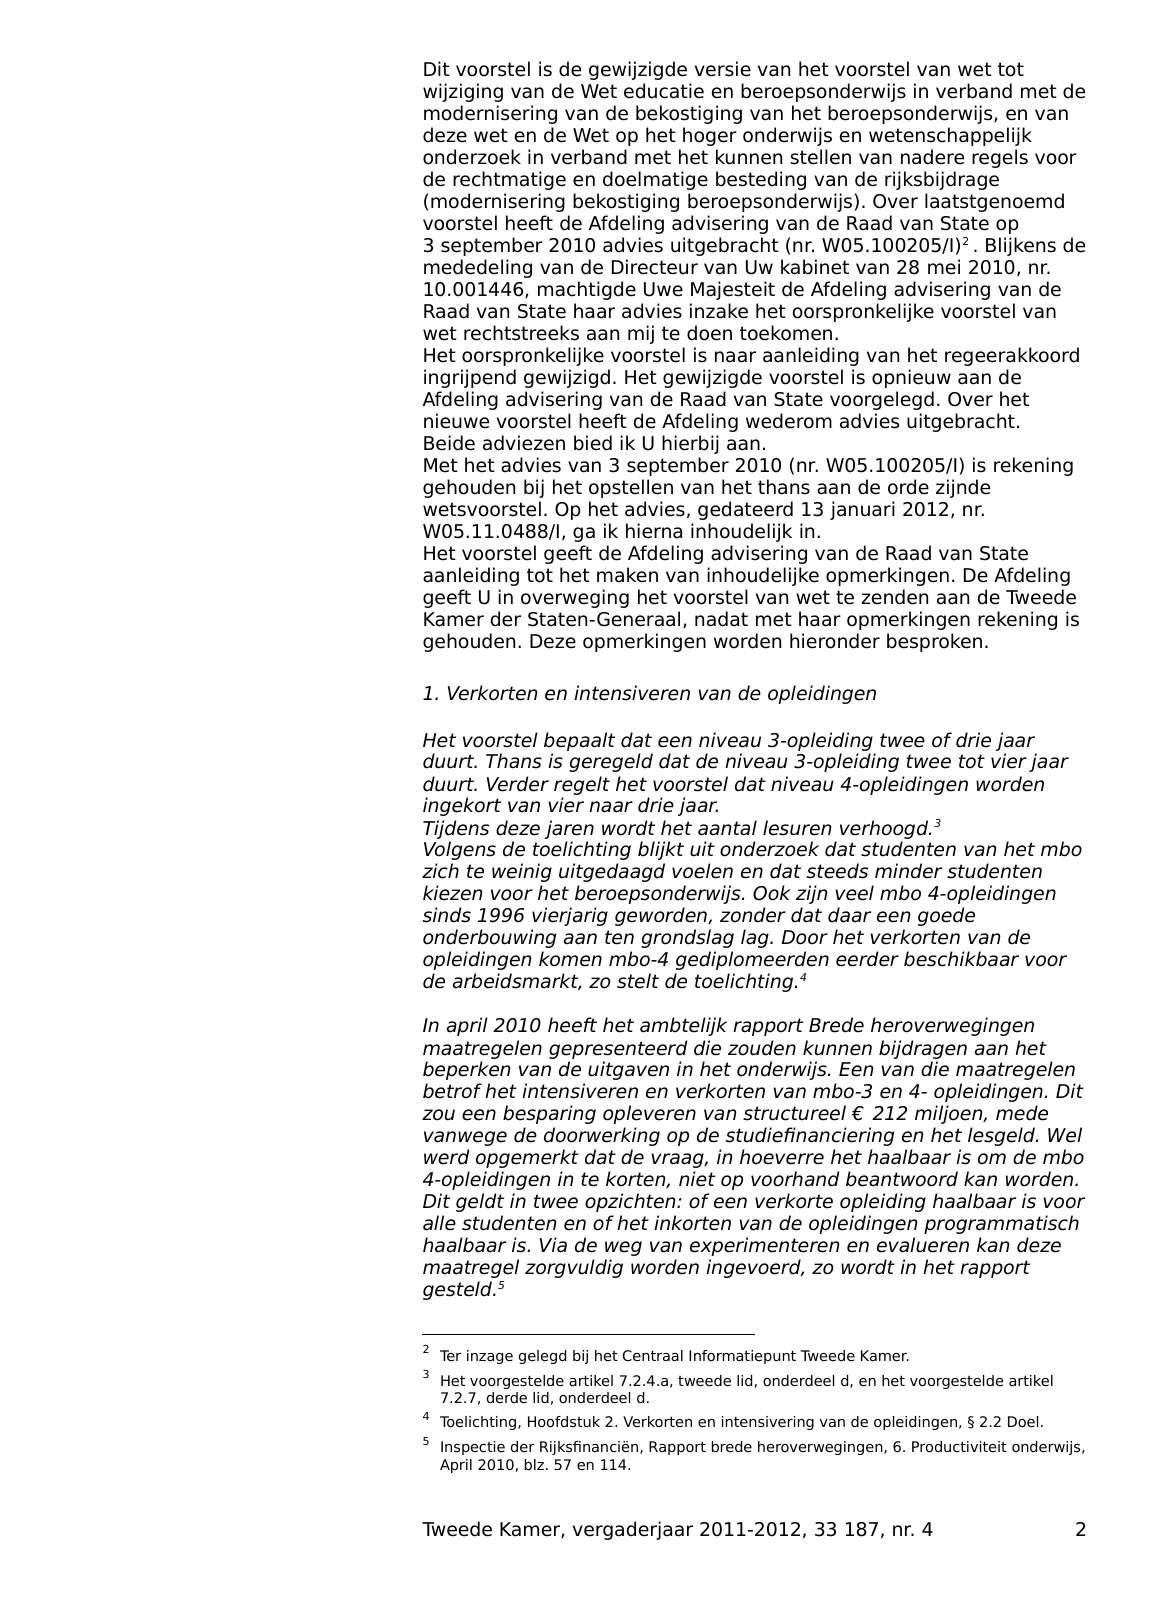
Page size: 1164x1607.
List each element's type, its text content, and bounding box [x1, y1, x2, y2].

text Tijdens deze jaren wordt het aantal lesuren verhoogd. [422, 817, 1087, 839]
text Volgens de toelichting blijkt uit onderzoek dat studenten van het mbo zich te weinig uitgedaagd voelen en dat steeds minder studenten kiezen voor het beroepsonderwijs. Ook zijn veel mbo 4-opleidingen sinds 1996 vierjarig geworden, zonder dat daar een goede onderbouwing aan ten grondslag lag. Door het verkorten van de opleidingen komen mbo-4 gediplomeerden eerder beschikbaar voor de arbeidsmarkt, zo stelt de toelichting. [422, 839, 1087, 993]
text Ter inzage gelegd bij het Centraal Informatiepunt Tweede Kamer. [422, 1343, 1087, 1366]
text In april 2010 heeft het ambtelijk rapport Brede heroverwegingen maatregelen gepresenteerd die zouden kunnen bijdragen aan het beperken van de uitgaven in het onderwijs. Een van die maatregelen betrof het intensiveren en verkorten van mbo-3 en 4- opleidingen. Dit zou een besparing opleveren van structureel € 212 miljoen, mede vanwege de doorwerking op de studiefinanciering en het lesgeld. Wel werd opgemerkt dat de vraag, in hoeverre het haalbaar is om de mbo 4-opleidingen in te korten, niet op voorhand beantwoord kan worden. Dit geldt in twee opzichten: of een verkorte opleiding haalbaar is voor alle studenten en of het inkorten van de opleidingen programmatisch haalbaar is. Via de weg van experimenteren en evalueren kan deze maatregel zorgvuldig worden ingevoerd, zo wordt in het rapport gesteld. [422, 1015, 1087, 1301]
text Met het advies van 3 september 2010 (nr. W05.100205/I) is rekening gehouden bij het opstellen van het thans aan de orde zijnde wetsvoorstel. Op het advies, gedateerd 13 januari 2012, nr. W05.11.0488/I, ga ik hierna inhoudelijk in. [422, 455, 1087, 543]
text Het voorstel bepaalt dat een niveau 3-opleiding twee of drie jaar duurt. Thans is geregeld dat de niveau 3-opleiding twee tot vier jaar duurt. Verder regelt het voorstel dat niveau 4-opleidingen worden ingekort van vier naar drie jaar. [422, 729, 1087, 817]
text Beide adviezen bied ik U hierbij aan. [422, 433, 1087, 455]
text Het voorgestelde artikel 7.2.4.a, tweede lid, onderdeel d, en het voorgestelde artikel 7.2.7, derde lid, onderdeel d. [422, 1368, 1087, 1407]
text Het voorstel geeft de Afdeling advisering van de Raad van State aanleiding tot het maken van inhoudelijke opmerkingen. De Afdeling geeft U in overweging het voorstel van wet te zenden aan de Tweede Kamer der Staten-Generaal, nadat met haar opmerkingen rekening is gehouden. Deze opmerkingen worden hieronder besproken. [422, 543, 1087, 652]
text Inspectie der Rijksfinanciën, Rapport brede heroverwegingen, 6. Productiviteit onderwijs, April 2010, blz. 57 en 114. [422, 1435, 1087, 1474]
subtitle 1. Verkorten en intensiveren van de opleidingen [422, 682, 1087, 704]
text Het oorspronkelijke voorstel is naar aanleiding van het regeerakkoord ingrijpend gewijzigd. Het gewijzigde voorstel is opnieuw aan de Afdeling advisering van de Raad van State voorgelegd. Over het nieuwe voorstel heeft de Afdeling wederom advies uitgebracht. [422, 345, 1087, 433]
text Dit voorstel is de gewijzigde versie van het voorstel van wet tot wijziging van de Wet educatie en beroepsonderwijs in verband met de modernisering van de bekostiging van het beroepsonderwijs, en van deze wet en de Wet op het hoger onderwijs en wetenschappelijk onderzoek in verband met het kunnen stellen van nadere regels voor de rechtmatige en doelmatige besteding van de rijksbijdrage (modernisering bekostiging beroepsonderwijs). Over laatstgenoemd voorstel heeft de Afdeling advisering van de Raad van State op 3 september 2010 advies uitgebracht (nr. W05.100205/I). Blijkens de mededeling van de Directeur van Uw kabinet van 28 mei 2010, nr. 10.001446, machtigde Uwe Majesteit de Afdeling advisering van de Raad van State haar advies inzake het oorspronkelijke voorstel van wet rechtstreeks aan mij te doen toekomen. [422, 59, 1087, 345]
text Toelichting, Hoofdstuk 2. Verkorten en intensivering van de opleidingen, § 2.2 Doel. [422, 1410, 1087, 1432]
